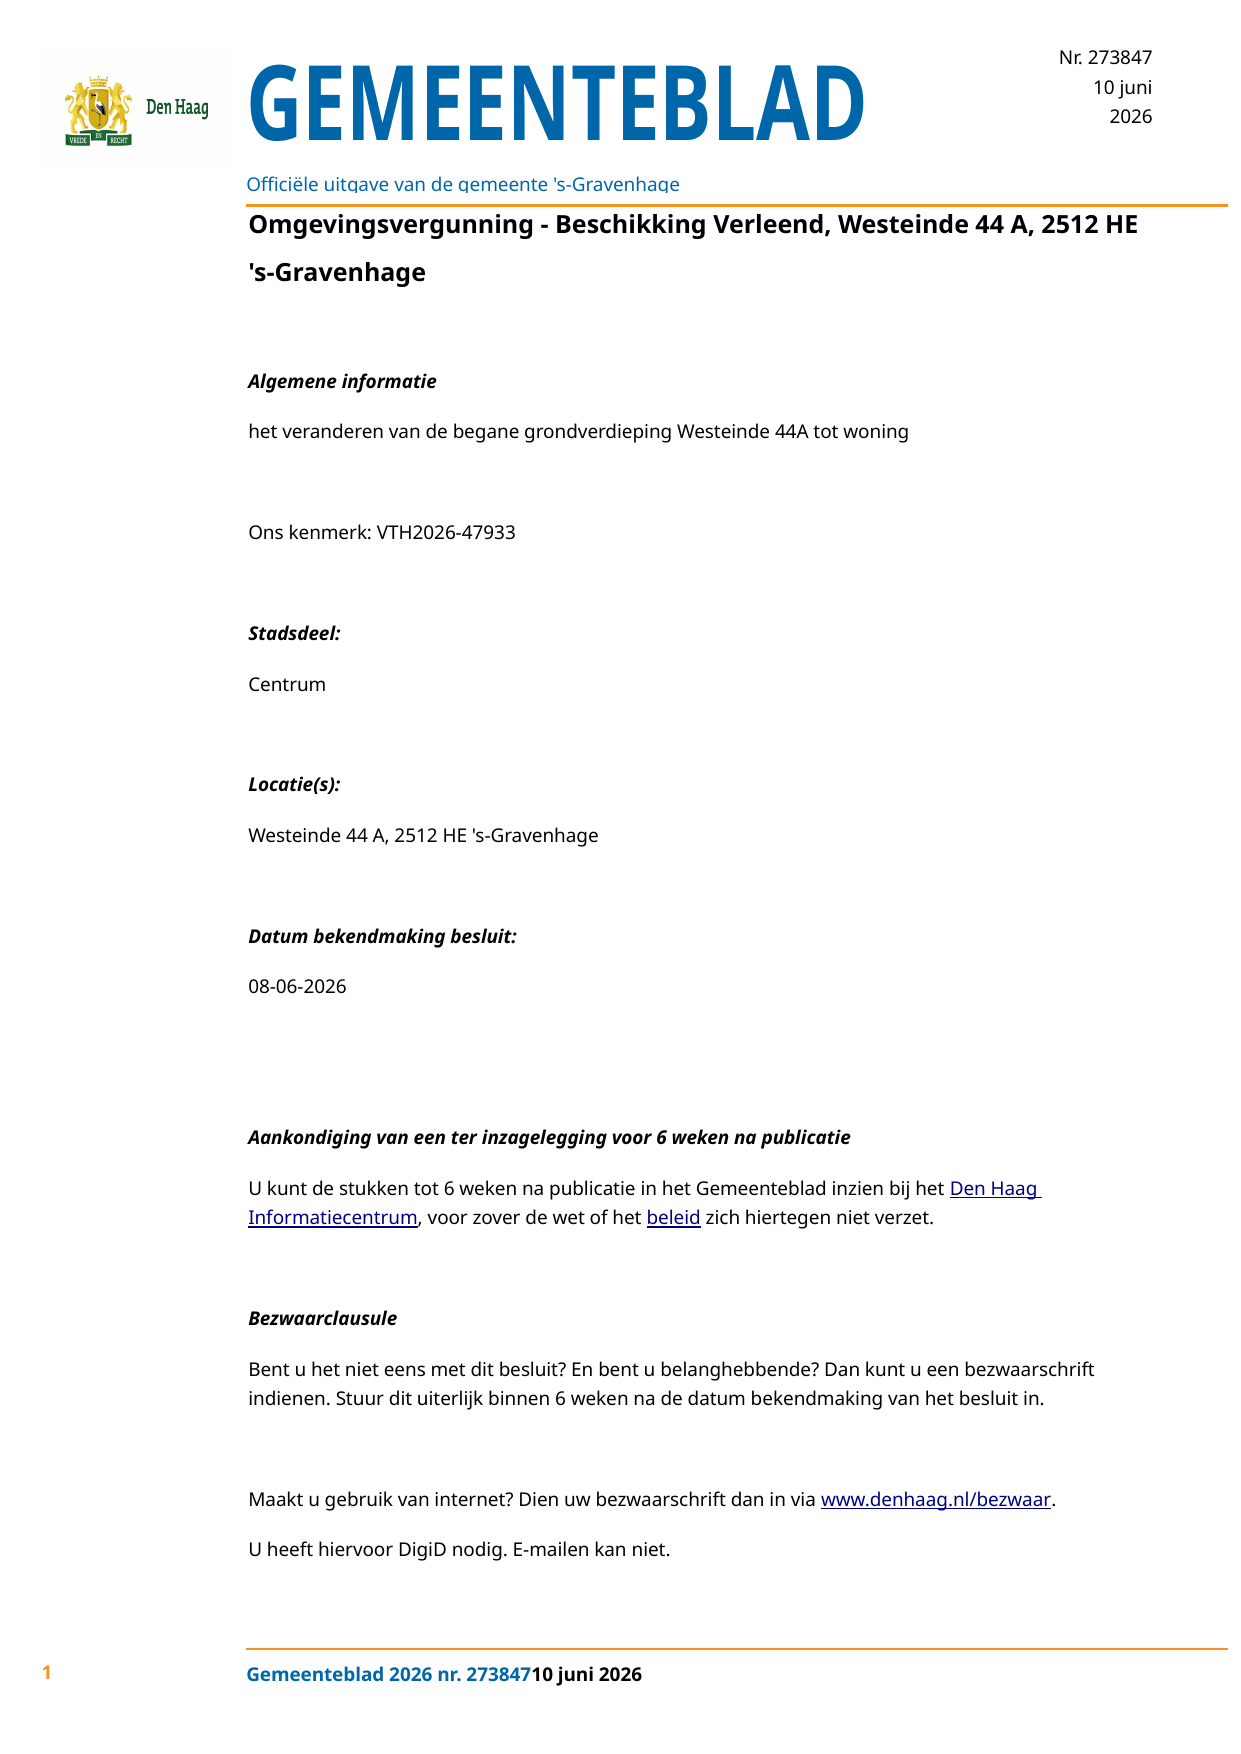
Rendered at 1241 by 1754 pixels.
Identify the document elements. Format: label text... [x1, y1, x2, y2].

text het veranderen van de begane grondverdieping Westeinde 44A tot woning [248, 419, 1152, 444]
text U kunt de stukken tot 6 weken na publicatie in het Gemeenteblad inzien bij het Den Haag Informatiecentrum, voor zover de wet of het beleid zich hiertegen niet verzet. [248, 1175, 1152, 1230]
picture [41, 47, 231, 172]
text Aankondiging van een ter inzagelegging voor 6 weken na publicatie [248, 1124, 1152, 1150]
text 08-06-2026 [248, 973, 1152, 999]
text Datum bekendmaking besluit: [248, 923, 1152, 949]
text Ons kenmerk: VTH2026-47933 [248, 519, 1152, 545]
text Bezwaarclausule [248, 1305, 1152, 1331]
text Westeinde 44 A, 2512 HE 's-Gravenhage [248, 822, 1152, 848]
text Algemene informatie [248, 368, 1152, 394]
text U heeft hiervoor DigiD nodig. E-mailen kan niet. [248, 1537, 1152, 1562]
text Stadsdeel: [248, 620, 1152, 646]
text Bent u het niet eens met dit besluit? En bent u belanghebbende? Dan kunt u een bezwaarschrift indienen. Stuur dit uiterlijk binnen 6 weken na de datum bekendmaking van het besluit in. [248, 1356, 1152, 1411]
text Centrum [248, 671, 1152, 697]
text Locatie(s): [248, 772, 1152, 797]
text Maakt u gebruik van internet? Dien uw bezwaarschrift dan in via www.denhaag.nl/bezwaar. [248, 1486, 1152, 1512]
text Omgevingsvergunning - Beschikking Verleend, Westeinde 44 A, 2512 HE 's-Gravenhage [248, 207, 1152, 288]
